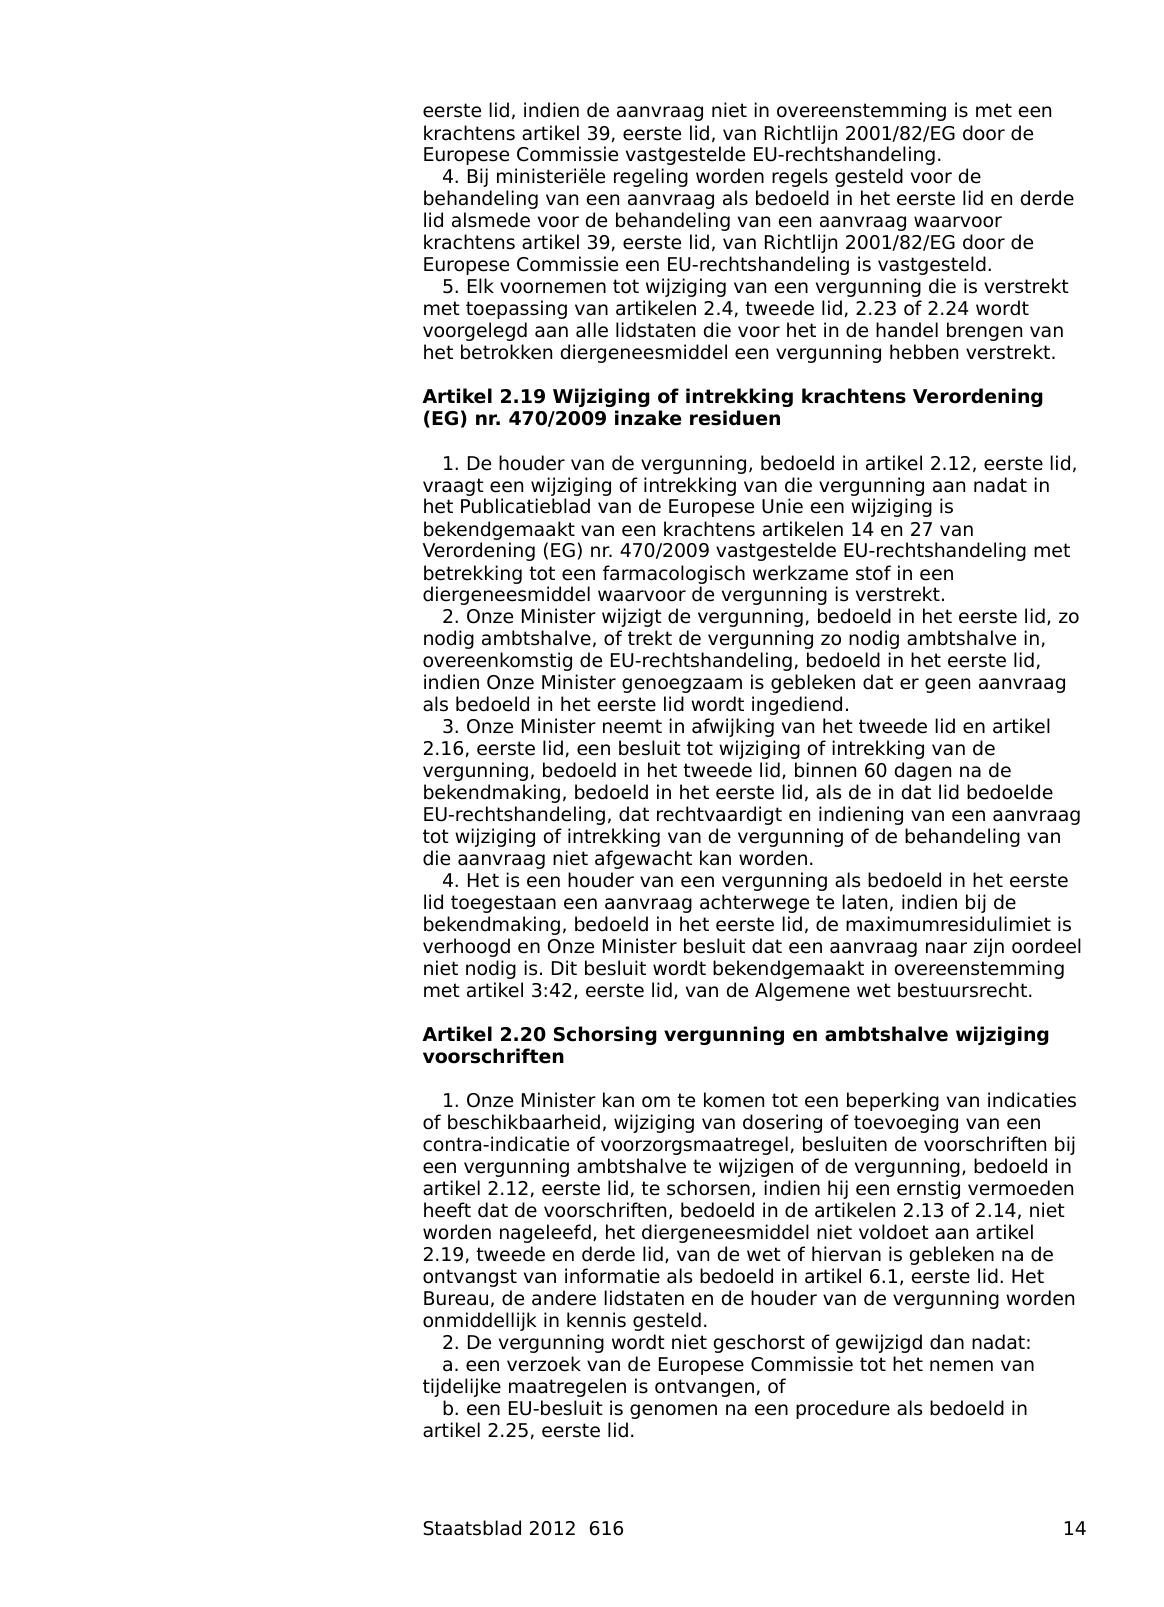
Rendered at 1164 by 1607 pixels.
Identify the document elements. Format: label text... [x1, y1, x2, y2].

text 4. Bij ministeriële regeling worden regels gesteld voor de behandeling van een aanvraag als bedoeld in het eerste lid en derde lid alsmede voor de behandeling van een aanvraag waarvoor krachtens artikel 39, eerste lid, van Richtlijn 2001/82/EG door de Europese Commissie een EU-rechtshandeling is vastgesteld. [422, 166, 1087, 276]
text 5. Elk voornemen tot wijziging van een vergunning die is verstrekt met toepassing van artikelen 2.4, tweede lid, 2.23 of 2.24 wordt voorgelegd aan alle lidstaten die voor het in de handel brengen van het betrokken diergeneesmiddel een vergunning hebben verstrekt. [422, 276, 1087, 364]
text 2. De vergunning wordt niet geschorst of gewijzigd dan nadat: [422, 1332, 1087, 1354]
text b. een EU-besluit is genomen na een procedure als bedoeld in artikel 2.25, eerste lid. [422, 1398, 1087, 1442]
text 2. Onze Minister wijzigt de vergunning, bedoeld in het eerste lid, zo nodig ambtshalve, of trekt de vergunning zo nodig ambtshalve in, overeenkomstig de EU-rechtshandeling, bedoeld in het eerste lid, indien Onze Minister genoegzaam is gebleken dat er geen aanvraag als bedoeld in het eerste lid wordt ingediend. [422, 606, 1087, 716]
text 3. Onze Minister neemt in afwijking van het tweede lid en artikel 2.16, eerste lid, een besluit tot wijziging of intrekking van de vergunning, bedoeld in het tweede lid, binnen 60 dagen na de bekendmaking, bedoeld in het eerste lid, als de in dat lid bedoelde EU-rechtshandeling, dat rechtvaardigt en indiening van een aanvraag tot wijziging of intrekking van de vergunning of de behandeling van die aanvraag niet afgewacht kan worden. [422, 716, 1087, 870]
text eerste lid, indien de aanvraag niet in overeenstemming is met een krachtens artikel 39, eerste lid, van Richtlijn 2001/82/EG door de Europese Commissie vastgestelde EU-rechtshandeling. [422, 100, 1087, 166]
subtitle Artikel 2.19 Wijziging of intrekking krachtens Verordening (EG) nr. 470/2009 inzake residuen [422, 386, 1087, 430]
text 1. Onze Minister kan om te komen tot een beperking van indicaties of beschikbaarheid, wijziging van dosering of toevoeging van een contra-indicatie of voorzorgsmaatregel, besluiten de voorschriften bij een vergunning ambtshalve te wijzigen of de vergunning, bedoeld in artikel 2.12, eerste lid, te schorsen, indien hij een ernstig vermoeden heeft dat de voorschriften, bedoeld in de artikelen 2.13 of 2.14, niet worden nageleefd, het diergeneesmiddel niet voldoet aan artikel 2.19, tweede en derde lid, van de wet of hiervan is gebleken na de ontvangst van informatie als bedoeld in artikel 6.1, eerste lid. Het Bureau, de andere lidstaten en de houder van de vergunning worden onmiddellijk in kennis gesteld. [422, 1090, 1087, 1332]
text 4. Het is een houder van een vergunning als bedoeld in het eerste lid toegestaan een aanvraag achterwege te laten, indien bij de bekendmaking, bedoeld in het eerste lid, de maximumresidulimiet is verhoogd en Onze Minister besluit dat een aanvraag naar zijn oordeel niet nodig is. Dit besluit wordt bekendgemaakt in overeenstemming met artikel 3:42, eerste lid, van de Algemene wet bestuursrecht. [422, 870, 1087, 1002]
subtitle Artikel 2.20 Schorsing vergunning en ambtshalve wijziging voorschriften [422, 1024, 1087, 1068]
text 1. De houder van de vergunning, bedoeld in artikel 2.12, eerste lid, vraagt een wijziging of intrekking van die vergunning aan nadat in het Publicatieblad van de Europese Unie een wijziging is bekendgemaakt van een krachtens artikelen 14 en 27 van Verordening (EG) nr. 470/2009 vastgestelde EU-rechtshandeling met betrekking tot een farmacologisch werkzame stof in een diergeneesmiddel waarvoor de vergunning is verstrekt. [422, 452, 1087, 606]
text a. een verzoek van de Europese Commissie tot het nemen van tijdelijke maatregelen is ontvangen, of [422, 1354, 1087, 1398]
